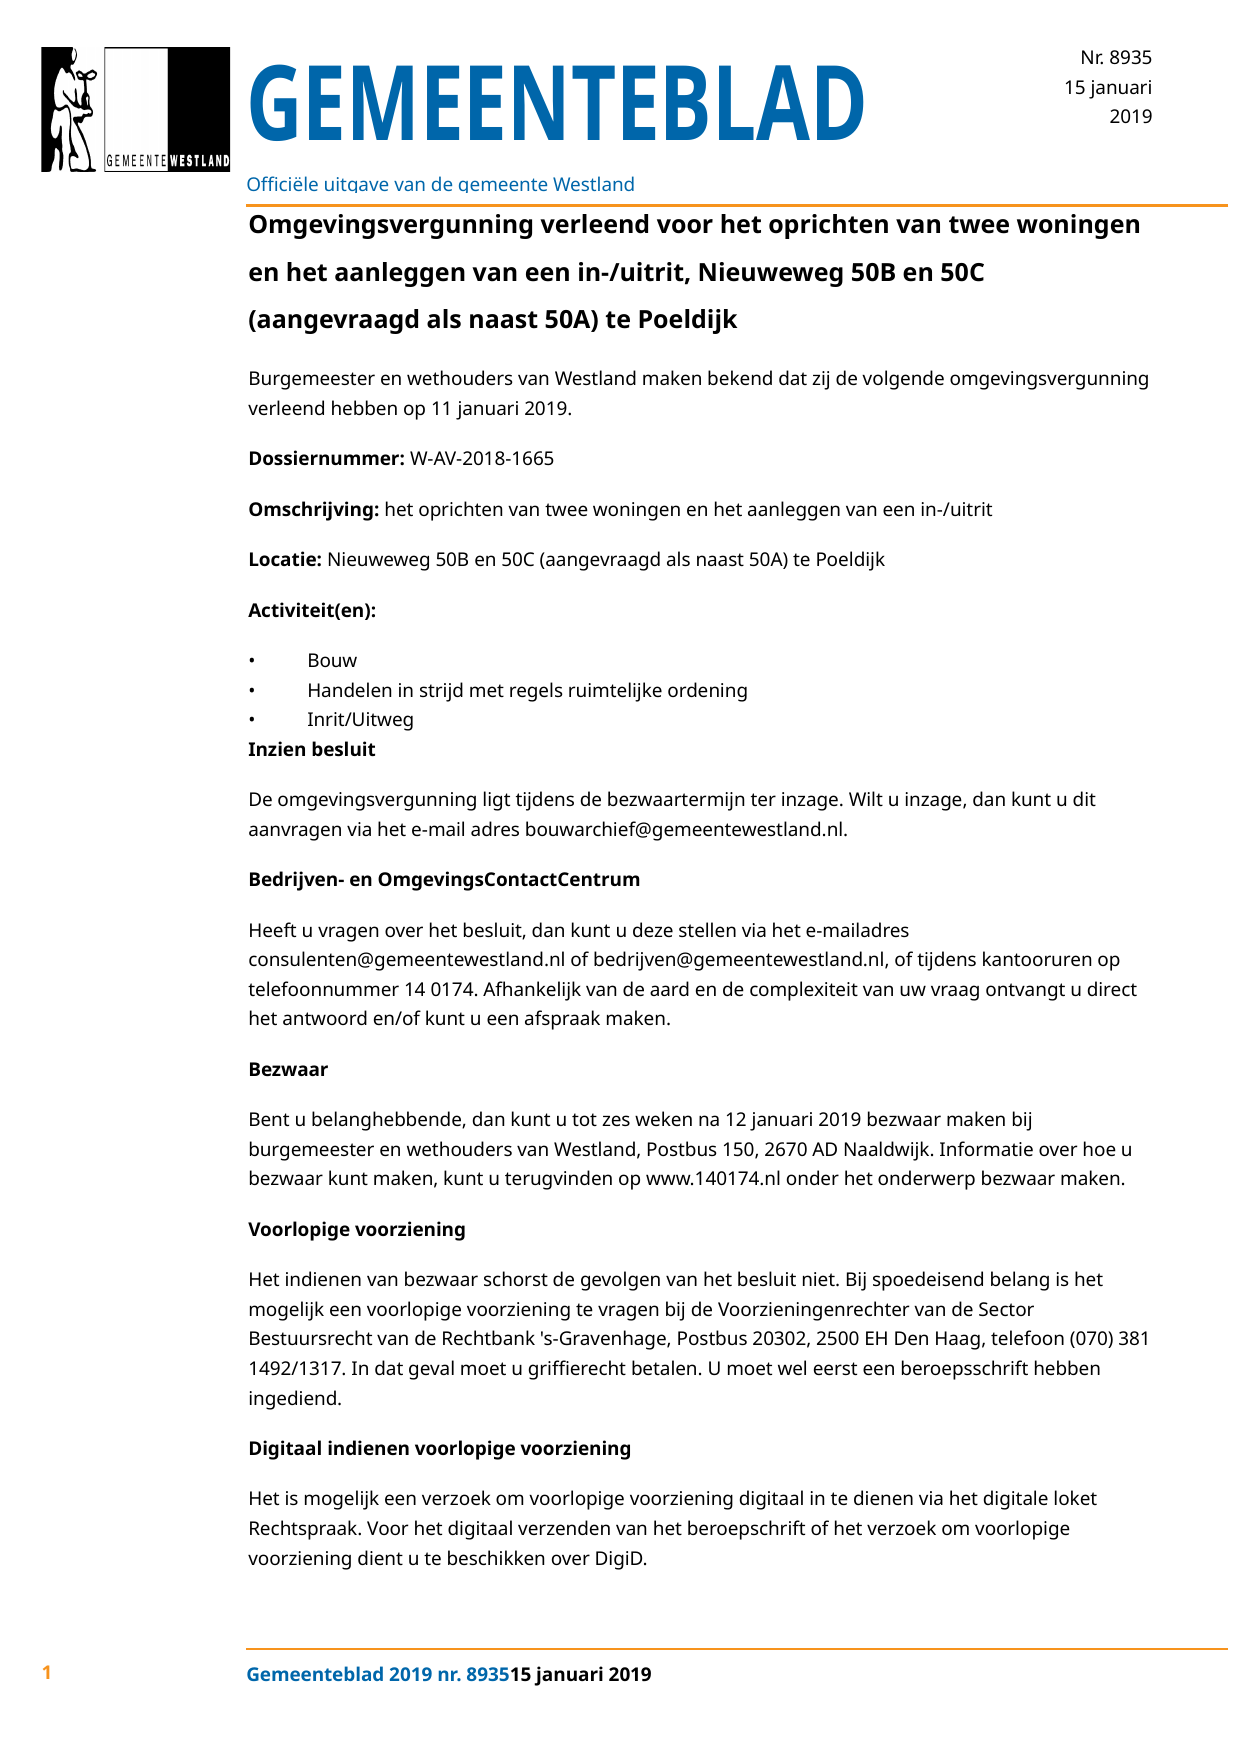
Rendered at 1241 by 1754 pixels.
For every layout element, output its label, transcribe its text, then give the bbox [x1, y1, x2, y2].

text Inzien besluit [248, 736, 1152, 762]
text Omgevingsvergunning verleend voor het oprichten van twee woningen en het aanleggen van een in-/uitrit, Nieuweweg 50B en 50C (aangevraagd als naast 50A) te Poeldijk [248, 207, 1152, 336]
text Activiteit(en): [248, 597, 1152, 622]
text Bezwaar [248, 1056, 1152, 1082]
text Het indienen van bezwaar schorst de gevolgen van het besluit niet. Bij spoedeisend belang is het mogelijk een voorlopige voorziening te vragen bij de Voorzieningenrechter van de Sector Bestuursrecht van de Rechtbank 's-Gravenhage, Postbus 20302, 2500 EH Den Haag, telefoon (070) 381 1492/1317. In dat geval moet u griffierecht betalen. U moet wel eerst een beroepsschrift hebben ingediend. [248, 1266, 1152, 1410]
text De omgevingsvergunning ligt tijdens de bezwaartermijn ter inzage. Wilt u inzage, dan kunt u dit aanvragen via het e-mail adres bouwarchief@gemeentewestland.nl. [248, 786, 1152, 842]
text Het is mogelijk een verzoek om voorlopige voorziening digitaal in te dienen via het digitale loket Rechtspraak. Voor het digitaal verzenden van het beroepschrift of het verzoek om voorlopige voorziening dient u te beschikken over DigiD. [248, 1486, 1152, 1570]
list Inrit/Uitweg [248, 706, 1152, 732]
text Dossiernummer: W-AV-2018-1665 [248, 446, 1152, 471]
text Voorlopige voorziening [248, 1216, 1152, 1242]
text Digitaal indienen voorlopige voorziening [248, 1435, 1152, 1461]
text Burgemeester en wethouders van Westland maken bekend dat zij de volgende omgevingsvergunning verleend hebben op 11 januari 2019. [248, 366, 1152, 421]
text Omschrijving: het oprichten van twee woningen en het aanleggen van een in-/uitrit [248, 496, 1152, 522]
list Handelen in strijd met regels ruimtelijke ordening [248, 677, 1152, 702]
text Heeft u vragen over het besluit, dan kunt u deze stellen via het e-mailadres consulenten@gemeentewestland.nl of bedrijven@gemeentewestland.nl, of tijdens kantooruren op telefoonnummer 14 0174. Afhankelijk van de aard en de complexiteit van uw vraag ontvangt u direct het antwoord en/of kunt u een afspraak maken. [248, 917, 1152, 1031]
text Bent u belanghebbende, dan kunt u tot zes weken na 12 januari 2019 bezwaar maken bij burgemeester en wethouders van Westland, Postbus 150, 2670 AD Naaldwijk. Informatie over hoe u bezwaar kunt maken, kunt u terugvinden op www.140174.nl onder het onderwerp bezwaar maken. [248, 1106, 1152, 1191]
text Bedrijven- en OmgevingsContactCentrum [248, 866, 1152, 892]
list Bouw [248, 647, 1152, 673]
text Locatie: Nieuweweg 50B en 50C (aangevraagd als naast 50A) te Poeldijk [248, 546, 1152, 572]
picture [41, 47, 231, 172]
